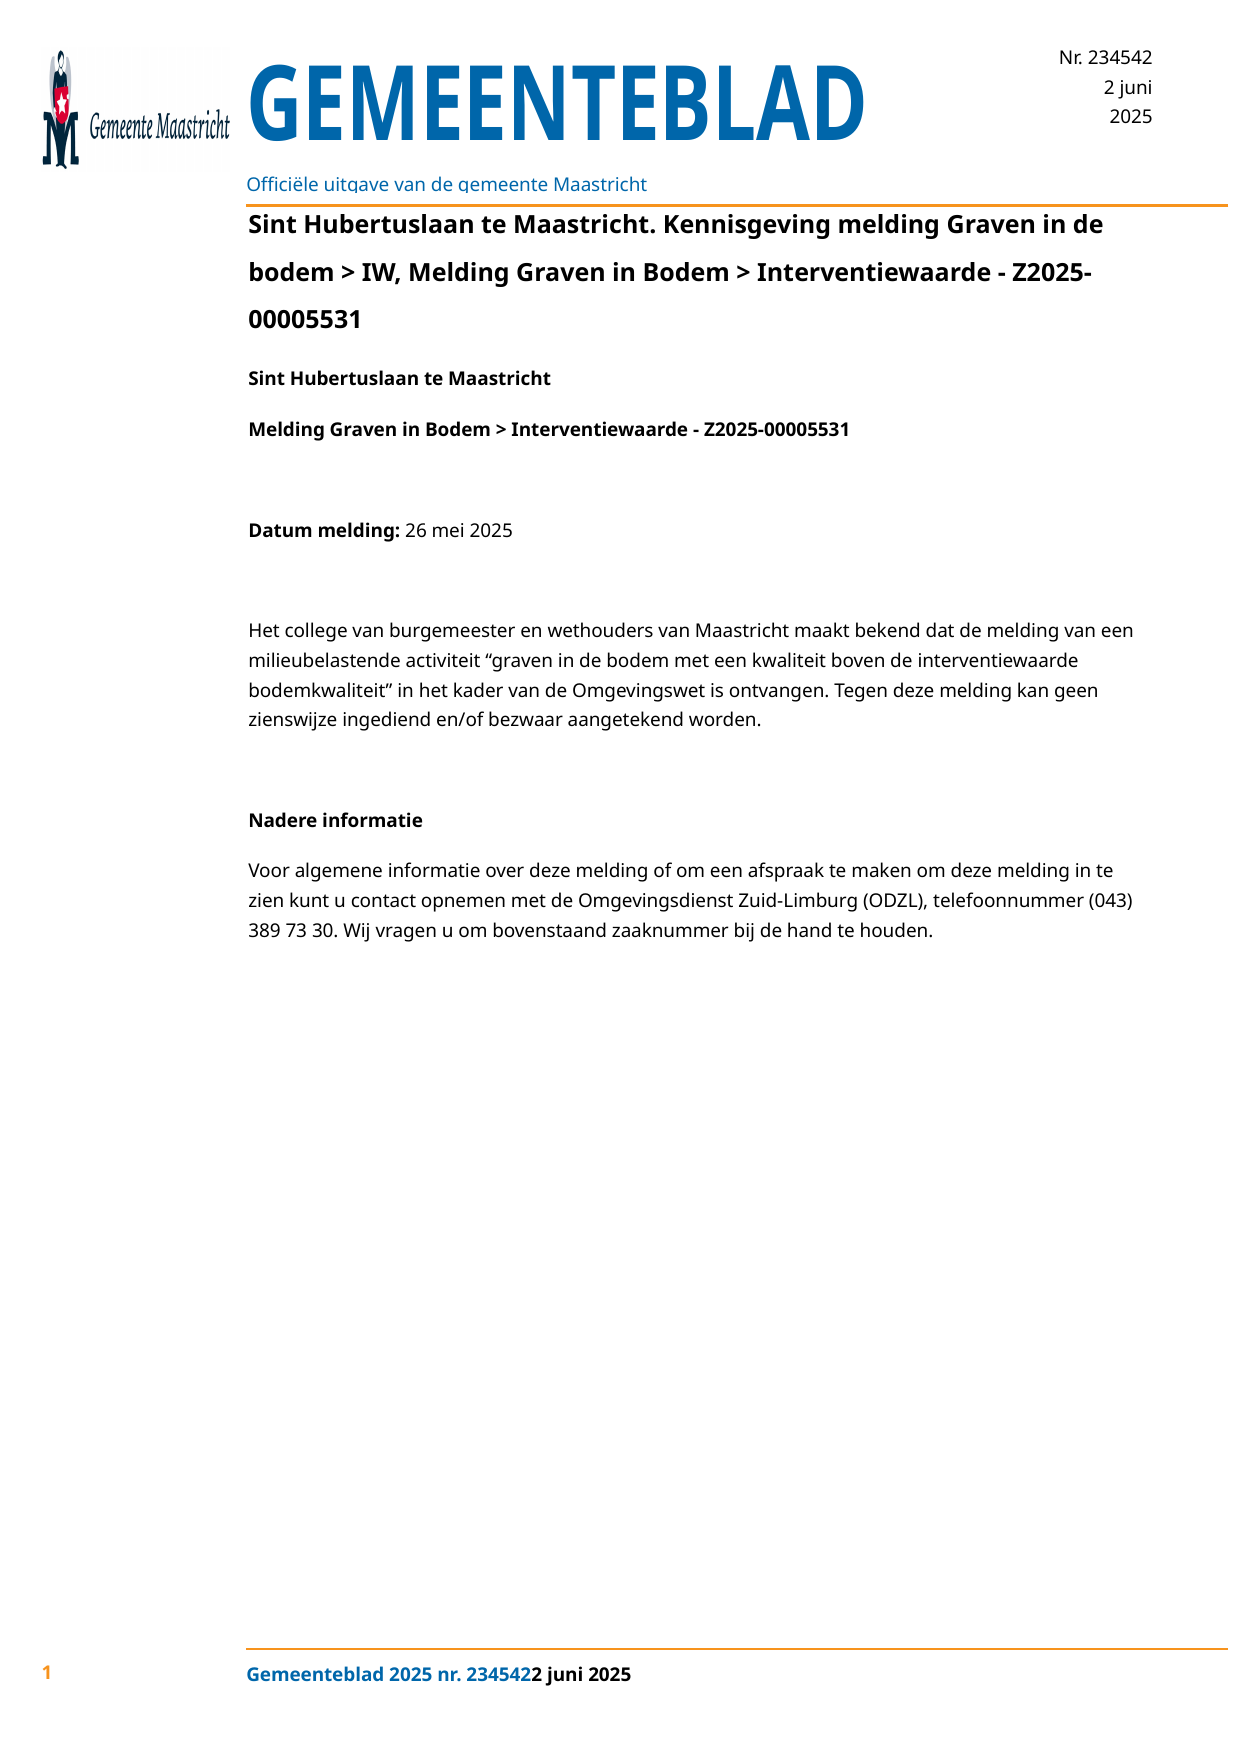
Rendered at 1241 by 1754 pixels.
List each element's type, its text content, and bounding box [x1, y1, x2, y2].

text Het college van burgemeester en wethouders van Maastricht maakt bekend dat de melding van een milieubelastende activiteit “graven in de bodem met een kwaliteit boven de interventiewaarde bodemkwaliteit” in het kader van de Omgevingswet is ontvangen. Tegen deze melding kan geen zienswijze ingediend en/of bezwaar aangetekend worden. [248, 618, 1152, 732]
text Nadere informatie [248, 807, 1152, 833]
text Voor algemene informatie over deze melding of om een afspraak te maken om deze melding in te zien kunt u contact opnemen met de Omgevingsdienst Zuid-Limburg (ODZL), telefoonnummer (043) 389 73 30. Wij vragen u om bovenstaand zaaknummer bij de hand te houden. [248, 858, 1152, 942]
text Datum melding: 26 mei 2025 [248, 517, 1152, 542]
text Melding Graven in Bodem > Interventiewaarde - Z2025-00005531 [248, 416, 1152, 442]
picture [41, 47, 231, 172]
text Sint Hubertuslaan te Maastricht. Kennisgeving melding Graven in de bodem > IW, Melding Graven in Bodem > Interventiewaarde - Z2025-00005531 [248, 207, 1152, 336]
text Sint Hubertuslaan te Maastricht [248, 366, 1152, 391]
